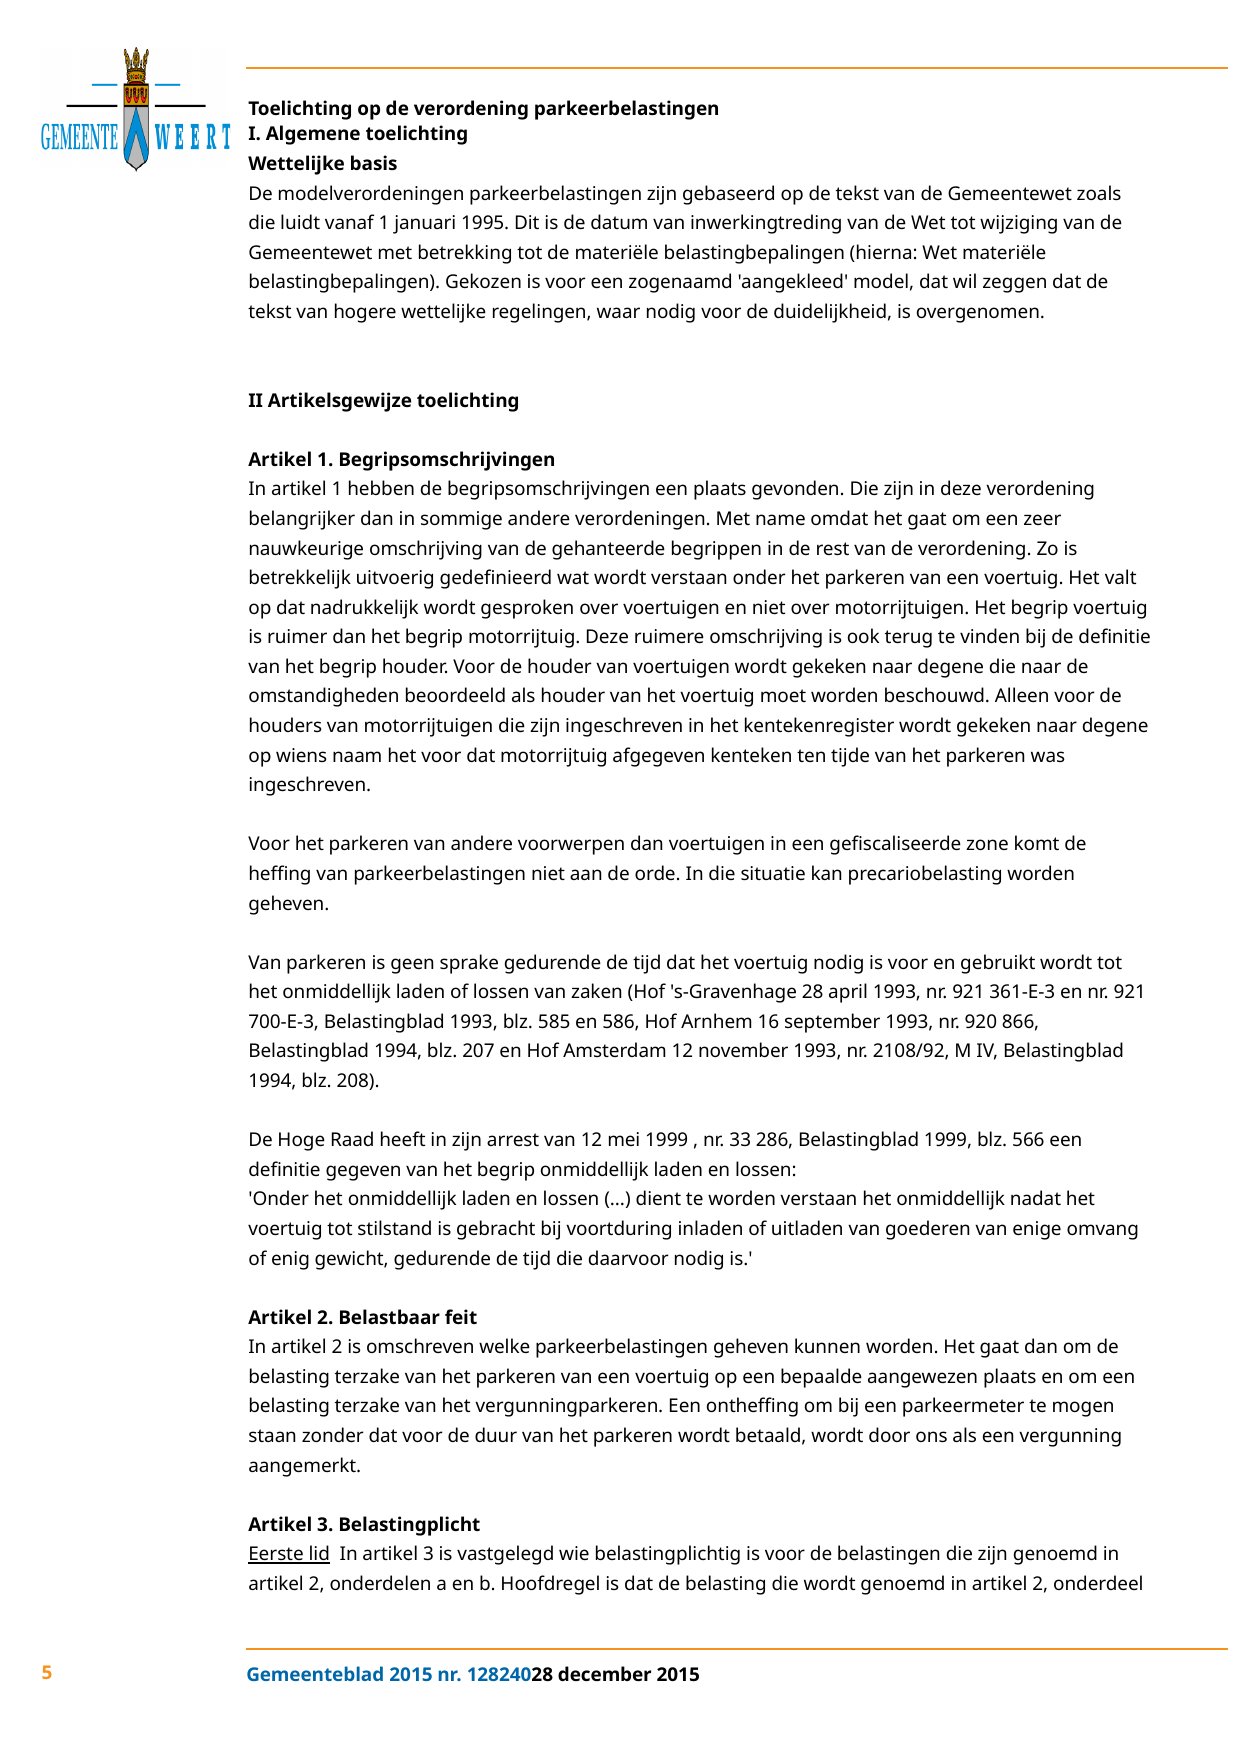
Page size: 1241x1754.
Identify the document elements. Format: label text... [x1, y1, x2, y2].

text Eerste lid In artikel 3 is vastgelegd wie belastingplichtig is voor de belastingen die zijn genoemd in artikel 2, onderdelen a en b. Hoofdregel is dat de belasting die wordt genoemd in artikel 2, onderdeel [248, 1541, 1152, 1596]
text In artikel 1 hebben de begripsomschrijvingen een plaats gevonden. Die zijn in deze verordening belangrijker dan in sommige andere verordeningen. Met name omdat het gaat om een zeer nauwkeurige omschrijving van de gehanteerde begrippen in de rest van de verordening. Zo is betrekkelijk uitvoerig gedefinieerd wat wordt verstaan onder het parkeren van een voertuig. Het valt op dat nadrukkelijk wordt gesproken over voertuigen en niet over motorrijtuigen. Het begrip voertuig is ruimer dan het begrip motorrijtuig. Deze ruimere omschrijving is ook terug te vinden bij de definitie van het begrip houder. Voor de houder van voertuigen wordt gekeken naar degene die naar de omstandigheden beoordeeld als houder van het voertuig moet worden beschouwd. Alleen voor de houders van motorrijtuigen die zijn ingeschreven in het kentekenregister wordt gekeken naar degene op wiens naam het voor dat motorrijtuig afgegeven kenteken ten tijde van het parkeren was ingeschreven. [248, 476, 1152, 797]
text De Hoge Raad heeft in zijn arrest van 12 mei 1999 , nr. 33 286, Belastingblad 1999, blz. 566 een definitie gegeven van het begrip onmiddellijk laden en lossen: [248, 1126, 1152, 1182]
text Toelichting op de verordening parkeerbelastingen [248, 95, 1152, 121]
text De modelverordeningen parkeerbelastingen zijn gebaseerd op de tekst van de Gemeentewet zoals die luidt vanaf 1 januari 1995. Dit is de datum van inwerkingtreding van de Wet tot wijziging van de Gemeentewet met betrekking tot de materiële belastingbepalingen (hierna: Wet materiële belastingbepalingen). Gekozen is voor een zogenaamd 'aangekleed' model, dat wil zeggen dat de tekst van hogere wettelijke regelingen, waar nodig voor de duidelijkheid, is overgenomen. [248, 180, 1152, 324]
text Wettelijke basis [248, 150, 1152, 176]
text Artikel 2. Belastbaar feit [248, 1304, 1152, 1330]
picture [41, 47, 231, 172]
text In artikel 2 is omschreven welke parkeerbelastingen geheven kunnen worden. Het gaat dan om de belasting terzake van het parkeren van een voertuig op een bepaalde aangewezen plaats en om een belasting terzake van het vergunningparkeren. Een ontheffing om bij een parkeermeter te mogen staan zonder dat voor de duur van het parkeren wordt betaald, wordt door ons als een vergunning aangemerkt. [248, 1333, 1152, 1478]
text Voor het parkeren van andere voorwerpen dan voertuigen in een gefiscaliseerde zone komt de heffing van parkeerbelastingen niet aan de orde. In die situatie kan precariobelasting worden geheven. [248, 831, 1152, 916]
text Van parkeren is geen sprake gedurende de tijd dat het voertuig nodig is voor en gebruikt wordt tot het onmiddellijk laden of lossen van zaken (Hof 's-Gravenhage 28 april 1993, nr. 921 361-E-3 en nr. 921 700-E-3, Belastingblad 1993, blz. 585 en 586, Hof Arnhem 16 september 1993, nr. 920 866, Belastingblad 1994, blz. 207 en Hof Amsterdam 12 november 1993, nr. 2108/92, M IV, Belastingblad 1994, blz. 208). [248, 949, 1152, 1093]
text Artikel 3. Belastingplicht [248, 1511, 1152, 1537]
text II Artikelsgewijze toelichting [248, 387, 1152, 413]
text Artikel 1. Begripsomschrijvingen [248, 446, 1152, 472]
text 'Onder het onmiddellijk laden en lossen (...) dient te worden verstaan het onmiddellijk nadat het voertuig tot stilstand is gebracht bij voortduring inladen of uitladen van goederen van enige omvang of enig gewicht, gedurende de tijd die daarvoor nodig is.' [248, 1186, 1152, 1271]
text I. Algemene toelichting [248, 121, 1152, 146]
